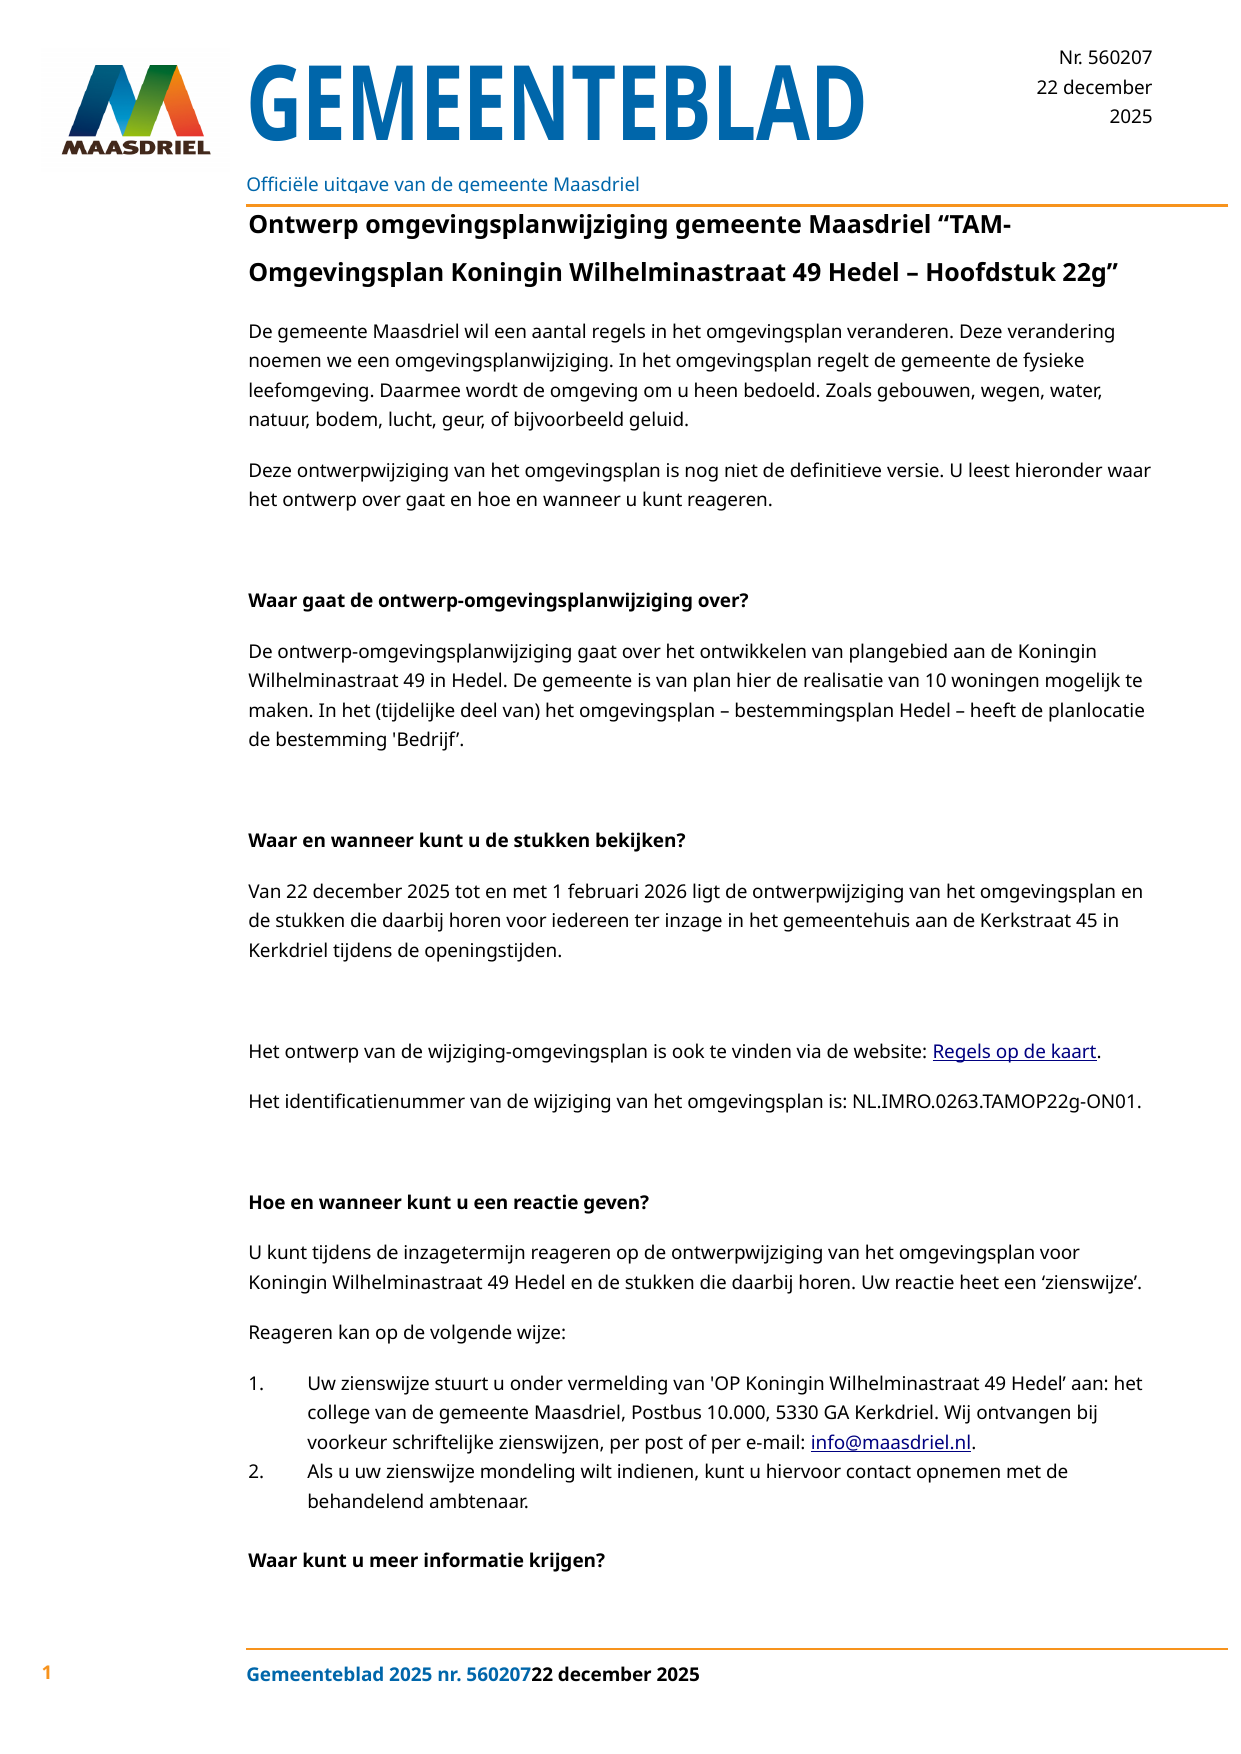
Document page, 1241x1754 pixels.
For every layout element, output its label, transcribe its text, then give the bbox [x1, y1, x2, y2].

text Reageren kan op de volgende wijze: [248, 1319, 1152, 1345]
list Uw zienswijze stuurt u onder vermelding van 'OP Koningin Wilhelminastraat 49 Hedel’ aan: het college van de gemeente Maasdriel, Postbus 10.000, 5330 GA Kerkdriel. Wij ontvangen bij voorkeur schriftelijke zienswijzen, per post of per e-mail: info@maasdriel.nl. [248, 1370, 1152, 1455]
text Deze ontwerpwijziging van het omgevingsplan is nog niet de definitieve versie. U leest hieronder waar het ontwerp over gaat en hoe en wanneer u kunt reageren. [248, 457, 1152, 512]
text Het ontwerp van de wijziging-omgevingsplan is ook te vinden via de website: Regels op de kaart. [248, 1038, 1152, 1064]
text Hoe en wanneer kunt u een reactie geven? [248, 1189, 1152, 1215]
picture [41, 47, 231, 172]
text Waar en wanneer kunt u de stukken bekijken? [248, 827, 1152, 853]
text De ontwerp-omgevingsplanwijziging gaat over het ontwikkelen van plangebied aan de Koningin Wilhelminastraat 49 in Hedel. De gemeente is van plan hier de realisatie van 10 woningen mogelijk te maken. In het (tijdelijke deel van) het omgevingsplan – bestemmingsplan Hedel – heeft de planlocatie de bestemming 'Bedrijf’. [248, 638, 1152, 752]
text Waar kunt u meer informatie krijgen? [248, 1547, 1152, 1573]
text Van 22 december 2025 tot en met 1 februari 2026 ligt de ontwerpwijziging van het omgevingsplan en de stukken die daarbij horen voor iedereen ter inzage in het gemeentehuis aan de Kerkstraat 45 in Kerkdriel tijdens de openingstijden. [248, 878, 1152, 963]
text Het identificatienummer van de wijziging van het omgevingsplan is: NL.IMRO.0263.TAMOP22g-ON01. [248, 1088, 1152, 1114]
text Ontwerp omgevingsplanwijziging gemeente Maasdriel “TAM-Omgevingsplan Koningin Wilhelminastraat 49 Hedel – Hoofdstuk 22g” [248, 207, 1152, 288]
text U kunt tijdens de inzagetermijn reageren op de ontwerpwijziging van het omgevingsplan voor Koningin Wilhelminastraat 49 Hedel en de stukken die daarbij horen. Uw reactie heet een ‘zienswijze’. [248, 1239, 1152, 1295]
list Als u uw zienswijze mondeling wilt indienen, kunt u hiervoor contact opnemen met de behandelend ambtenaar. [248, 1459, 1152, 1514]
text Waar gaat de ontwerp-omgevingsplanwijziging over? [248, 587, 1152, 613]
text De gemeente Maasdriel wil een aantal regels in het omgevingsplan veranderen. Deze verandering noemen we een omgevingsplanwijziging. In het omgevingsplan regelt de gemeente de fysieke leefomgeving. Daarmee wordt de omgeving om u heen bedoeld. Zoals gebouwen, wegen, water, natuur, bodem, lucht, geur, of bijvoorbeeld geluid. [248, 318, 1152, 432]
